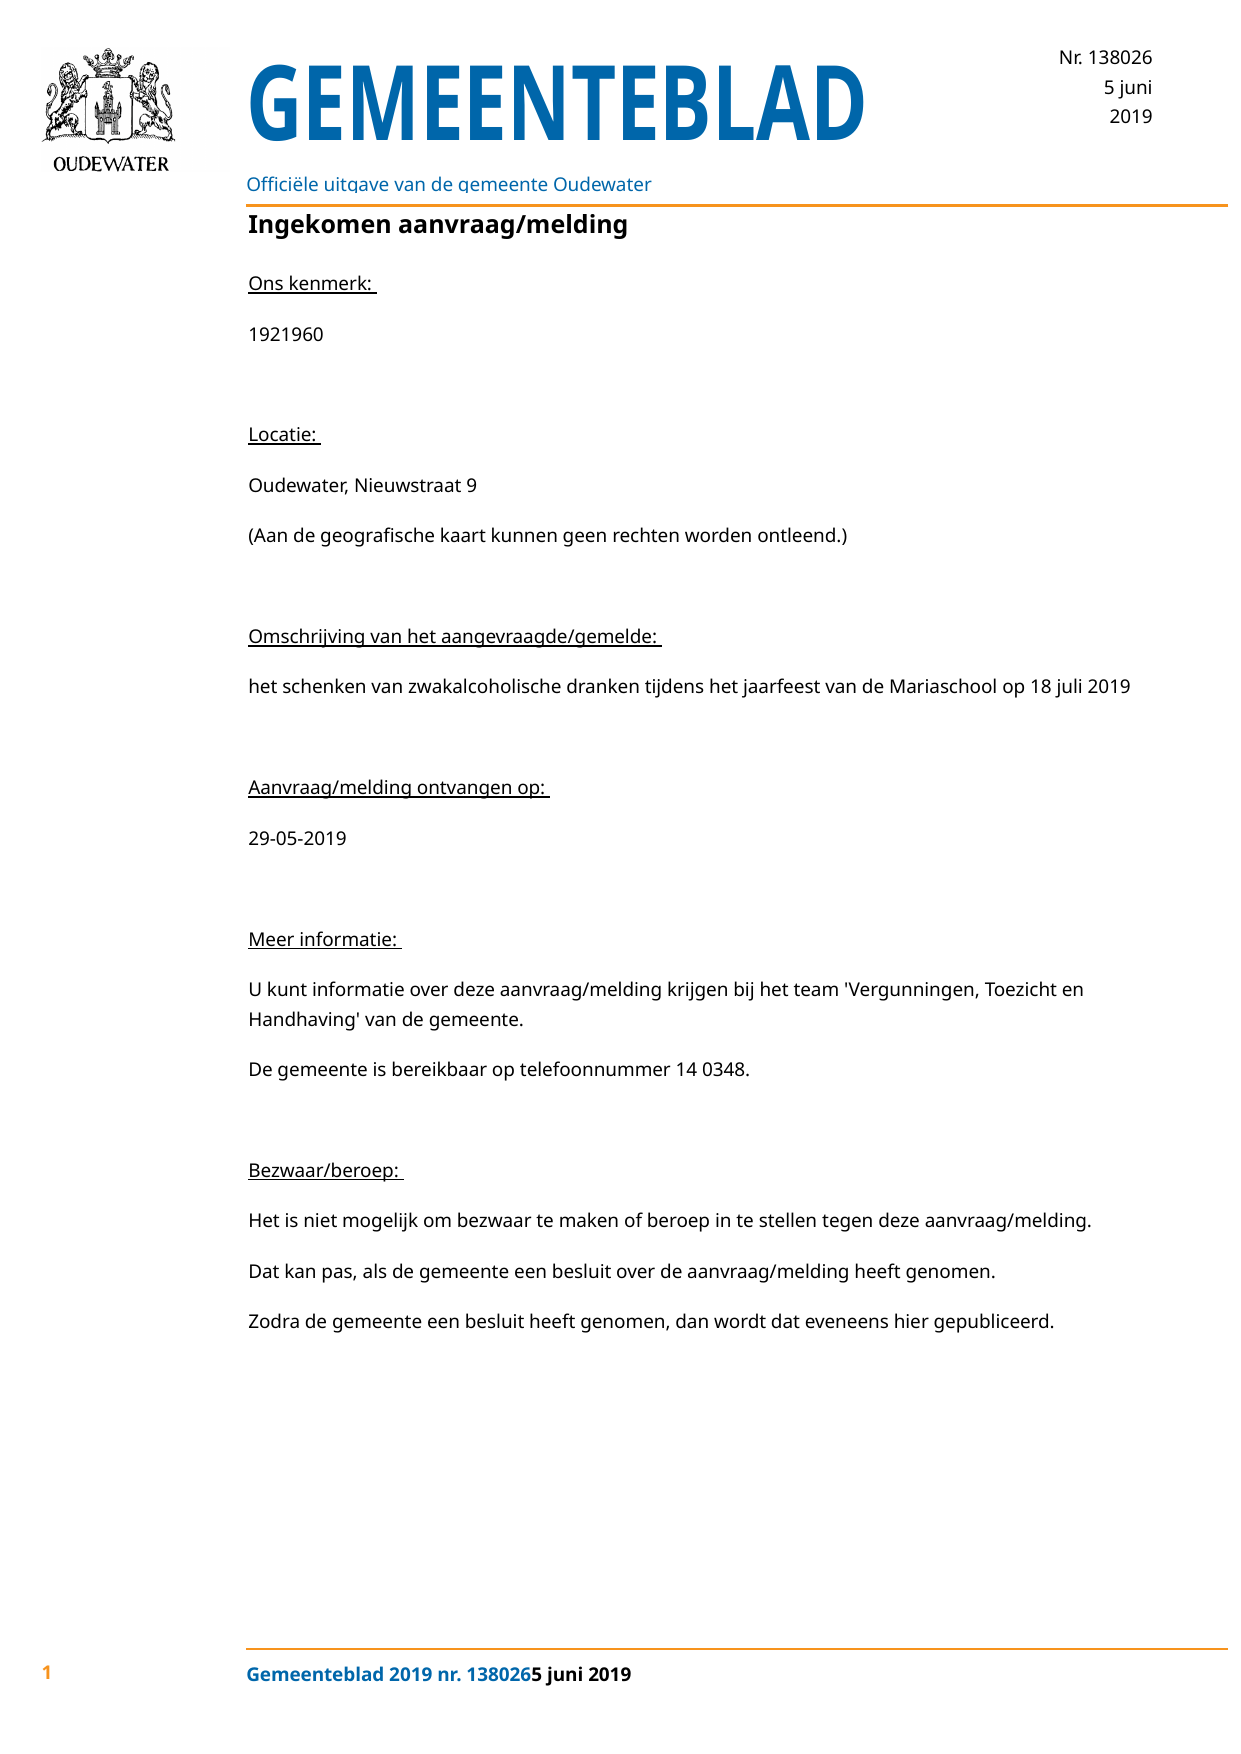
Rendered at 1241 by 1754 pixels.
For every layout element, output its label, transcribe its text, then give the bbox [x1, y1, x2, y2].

text Het is niet mogelijk om bezwaar te maken of beroep in te stellen tegen deze aanvraag/melding. [248, 1207, 1152, 1233]
text Meer informatie: [248, 926, 1152, 951]
text 1921960 [248, 321, 1152, 346]
text De gemeente is bereikbaar op telefoonnummer 14 0348. [248, 1056, 1152, 1082]
text Ingekomen aanvraag/melding [248, 207, 1152, 241]
text Ons kenmerk: [248, 270, 1152, 296]
text 29-05-2019 [248, 825, 1152, 851]
picture [41, 47, 231, 172]
text het schenken van zwakalcoholische dranken tijdens het jaarfeest van de Mariaschool op 18 juli 2019 [248, 674, 1152, 699]
text (Aan de geografische kaart kunnen geen rechten worden ontleend.) [248, 522, 1152, 548]
text Locatie: [248, 422, 1152, 447]
text U kunt informatie over deze aanvraag/melding krijgen bij het team 'Vergunningen, Toezicht en Handhaving' van de gemeente. [248, 976, 1152, 1031]
text Bezwaar/beroep: [248, 1157, 1152, 1183]
text Omschrijving van het aangevraagde/gemelde: [248, 623, 1152, 649]
text Zodra de gemeente een besluit heeft genomen, dan wordt dat eveneens hier gepubliceerd. [248, 1308, 1152, 1334]
text Dat kan pas, als de gemeente een besluit over de aanvraag/melding heeft genomen. [248, 1258, 1152, 1283]
text Aanvraag/melding ontvangen op: [248, 774, 1152, 800]
text Oudewater, Nieuwstraat 9 [248, 472, 1152, 498]
